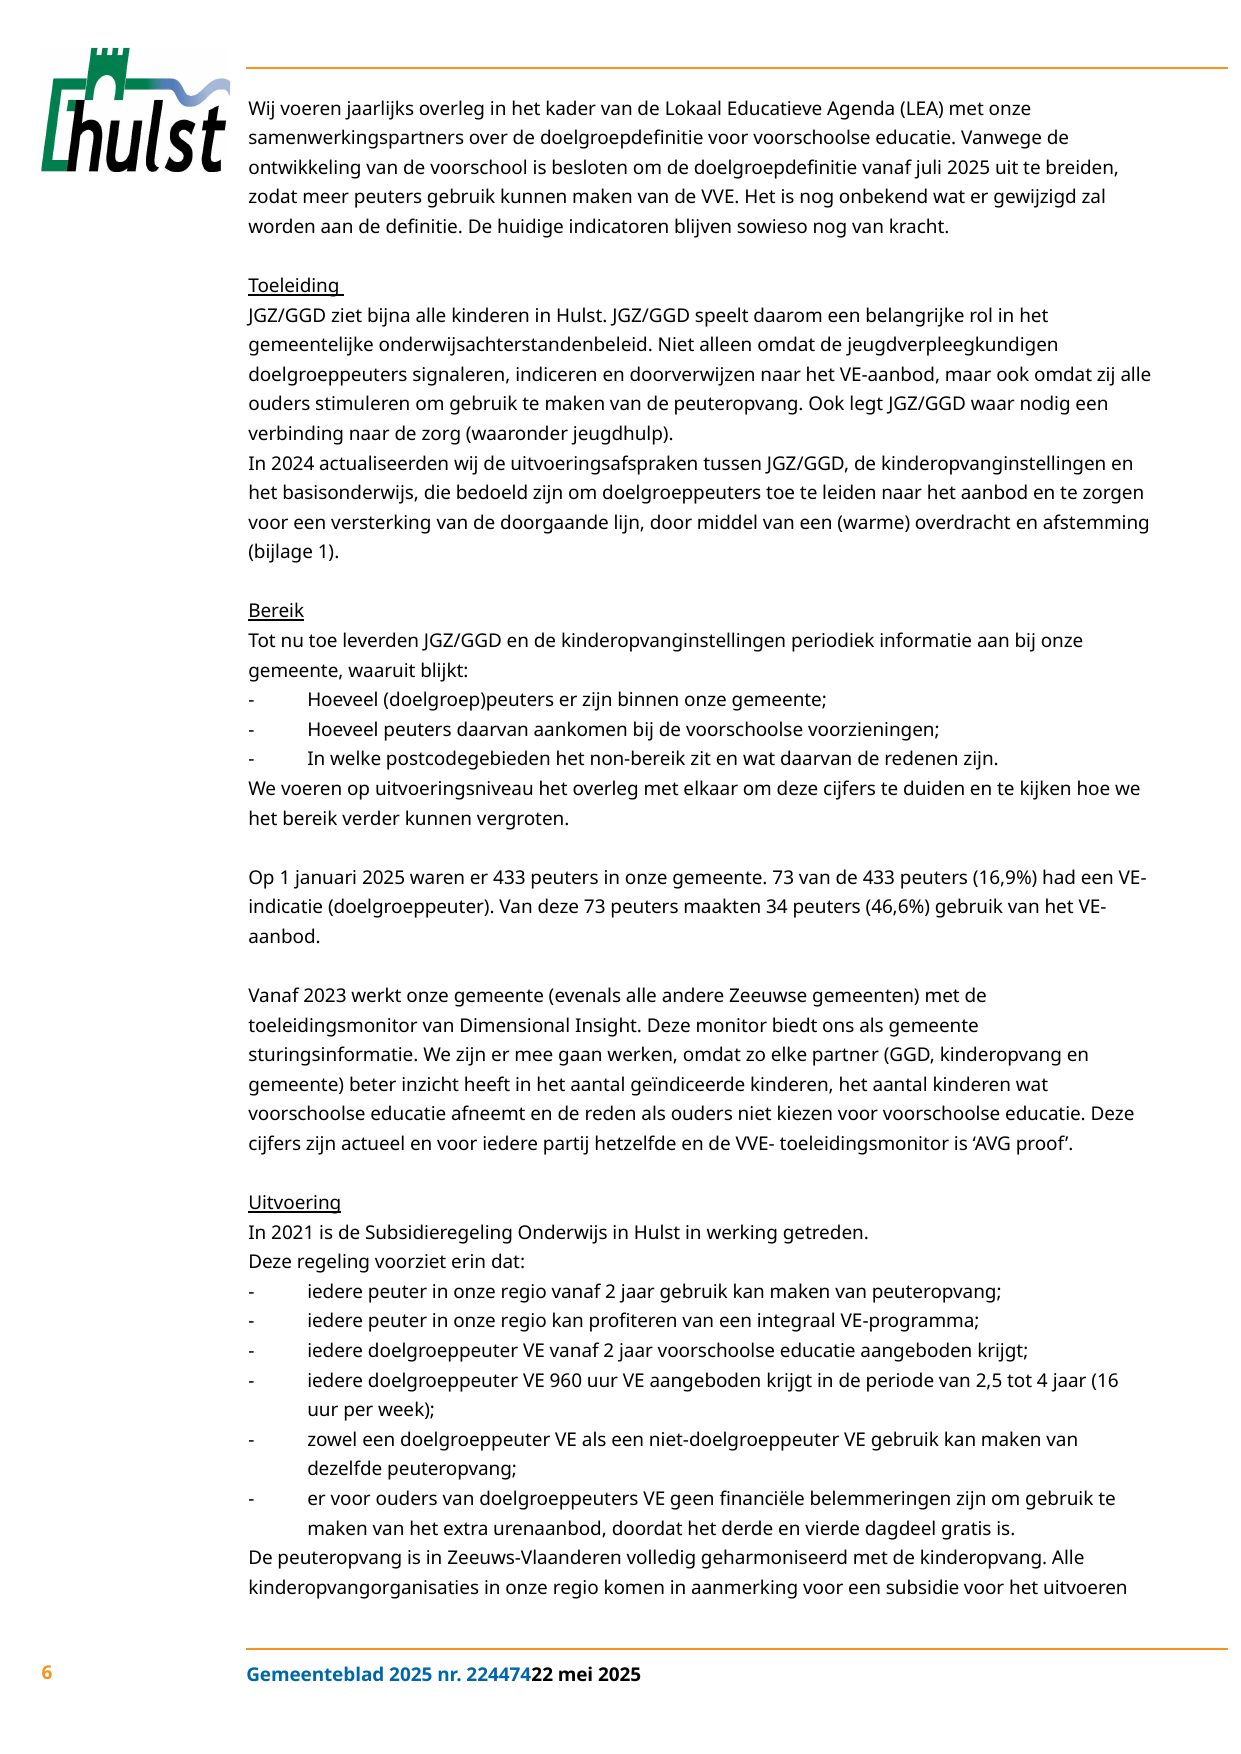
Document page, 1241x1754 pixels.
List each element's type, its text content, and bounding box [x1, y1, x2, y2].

list zowel een doelgroeppeuter VE als een niet-doelgroeppeuter VE gebruik kan maken van dezelfde peuteropvang; [248, 1426, 1152, 1481]
text Wij voeren jaarlijks overleg in het kader van de Lokaal Educatieve Agenda (LEA) met onze samenwerkingspartners over de doelgroepdefinitie voor voorschoolse educatie. Vanwege de ontwikkeling van de voorschool is besloten om de doelgroepdefinitie vanaf juli 2025 uit te breiden, zodat meer peuters gebruik kunnen maken van de VVE. Het is nog onbekend wat er gewijzigd zal worden aan de definitie. De huidige indicatoren blijven sowieso nog van kracht. [248, 95, 1152, 239]
text Toeleiding [248, 272, 1152, 298]
text Uitvoering [248, 1189, 1152, 1215]
list er voor ouders van doelgroeppeuters VE geen financiële belemmeringen zijn om gebruik te maken van het extra urenaanbod, doordat het derde en vierde dagdeel gratis is. [248, 1485, 1152, 1541]
text De peuteropvang is in Zeeuws-Vlaanderen volledig geharmoniseerd met de kinderopvang. Alle kinderopvangorganisaties in onze regio komen in aanmerking voor een subsidie voor het uitvoeren [248, 1544, 1152, 1600]
text Bereik [248, 598, 1152, 623]
picture [41, 47, 231, 172]
list iedere peuter in onze regio vanaf 2 jaar gebruik kan maken van peuteropvang; [248, 1278, 1152, 1304]
text Tot nu toe leverden JGZ/GGD en de kinderopvanginstellingen periodiek informatie aan bij onze gemeente, waaruit blijkt: [248, 627, 1152, 683]
list In welke postcodegebieden het non-bereik zit en wat daarvan de redenen zijn. [248, 746, 1152, 771]
list iedere doelgroeppeuter VE vanaf 2 jaar voorschoolse educatie aangeboden krijgt; [248, 1337, 1152, 1363]
text In 2024 actualiseerden wij de uitvoeringsafspraken tussen JGZ/GGD, de kinderopvanginstellingen en het basisonderwijs, die bedoeld zijn om doelgroeppeuters toe te leiden naar het aanbod en te zorgen voor een versterking van de doorgaande lijn, door middel van een (warme) overdracht en afstemming (bijlage 1). [248, 450, 1152, 564]
text In 2021 is de Subsidieregeling Onderwijs in Hulst in werking getreden. [248, 1219, 1152, 1245]
list iedere doelgroeppeuter VE 960 uur VE aangeboden krijgt in de periode van 2,5 tot 4 jaar (16 uur per week); [248, 1367, 1152, 1422]
list Hoeveel peuters daarvan aankomen bij de voorschoolse voorzieningen; [248, 716, 1152, 742]
text Vanaf 2023 werkt onze gemeente (evenals alle andere Zeeuwse gemeenten) met de toeleidingsmonitor van Dimensional Insight. Deze monitor biedt ons als gemeente sturingsinformatie. We zijn er mee gaan werken, omdat zo elke partner (GGD, kinderopvang en gemeente) beter inzicht heeft in het aantal geïndiceerde kinderen, het aantal kinderen wat voorschoolse educatie afneemt en de reden als ouders niet kiezen voor voorschoolse educatie. Deze cijfers zijn actueel en voor iedere partij hetzelfde en de VVE- toeleidingsmonitor is ‘AVG proof’. [248, 982, 1152, 1156]
list iedere peuter in onze regio kan profiteren van een integraal VE-programma; [248, 1308, 1152, 1333]
text Deze regeling voorziet erin dat: [248, 1248, 1152, 1274]
text We voeren op uitvoeringsniveau het overleg met elkaar om deze cijfers te duiden en te kijken hoe we het bereik verder kunnen vergroten. [248, 775, 1152, 831]
text Op 1 januari 2025 waren er 433 peuters in onze gemeente. 73 van de 433 peuters (16,9%) had een VE-indicatie (doelgroeppeuter). Van deze 73 peuters maakten 34 peuters (46,6%) gebruik van het VE-aanbod. [248, 864, 1152, 949]
text JGZ/GGD ziet bijna alle kinderen in Hulst. JGZ/GGD speelt daarom een belangrijke rol in het gemeentelijke onderwijsachterstandenbeleid. Niet alleen omdat de jeugdverpleegkundigen doelgroeppeuters signaleren, indiceren en doorverwijzen naar het VE-aanbod, maar ook omdat zij alle ouders stimuleren om gebruik te maken van de peuteropvang. Ook legt JGZ/GGD waar nodig een verbinding naar de zorg (waaronder jeugdhulp). [248, 302, 1152, 446]
list Hoeveel (doelgroep)peuters er zijn binnen onze gemeente; [248, 686, 1152, 712]
